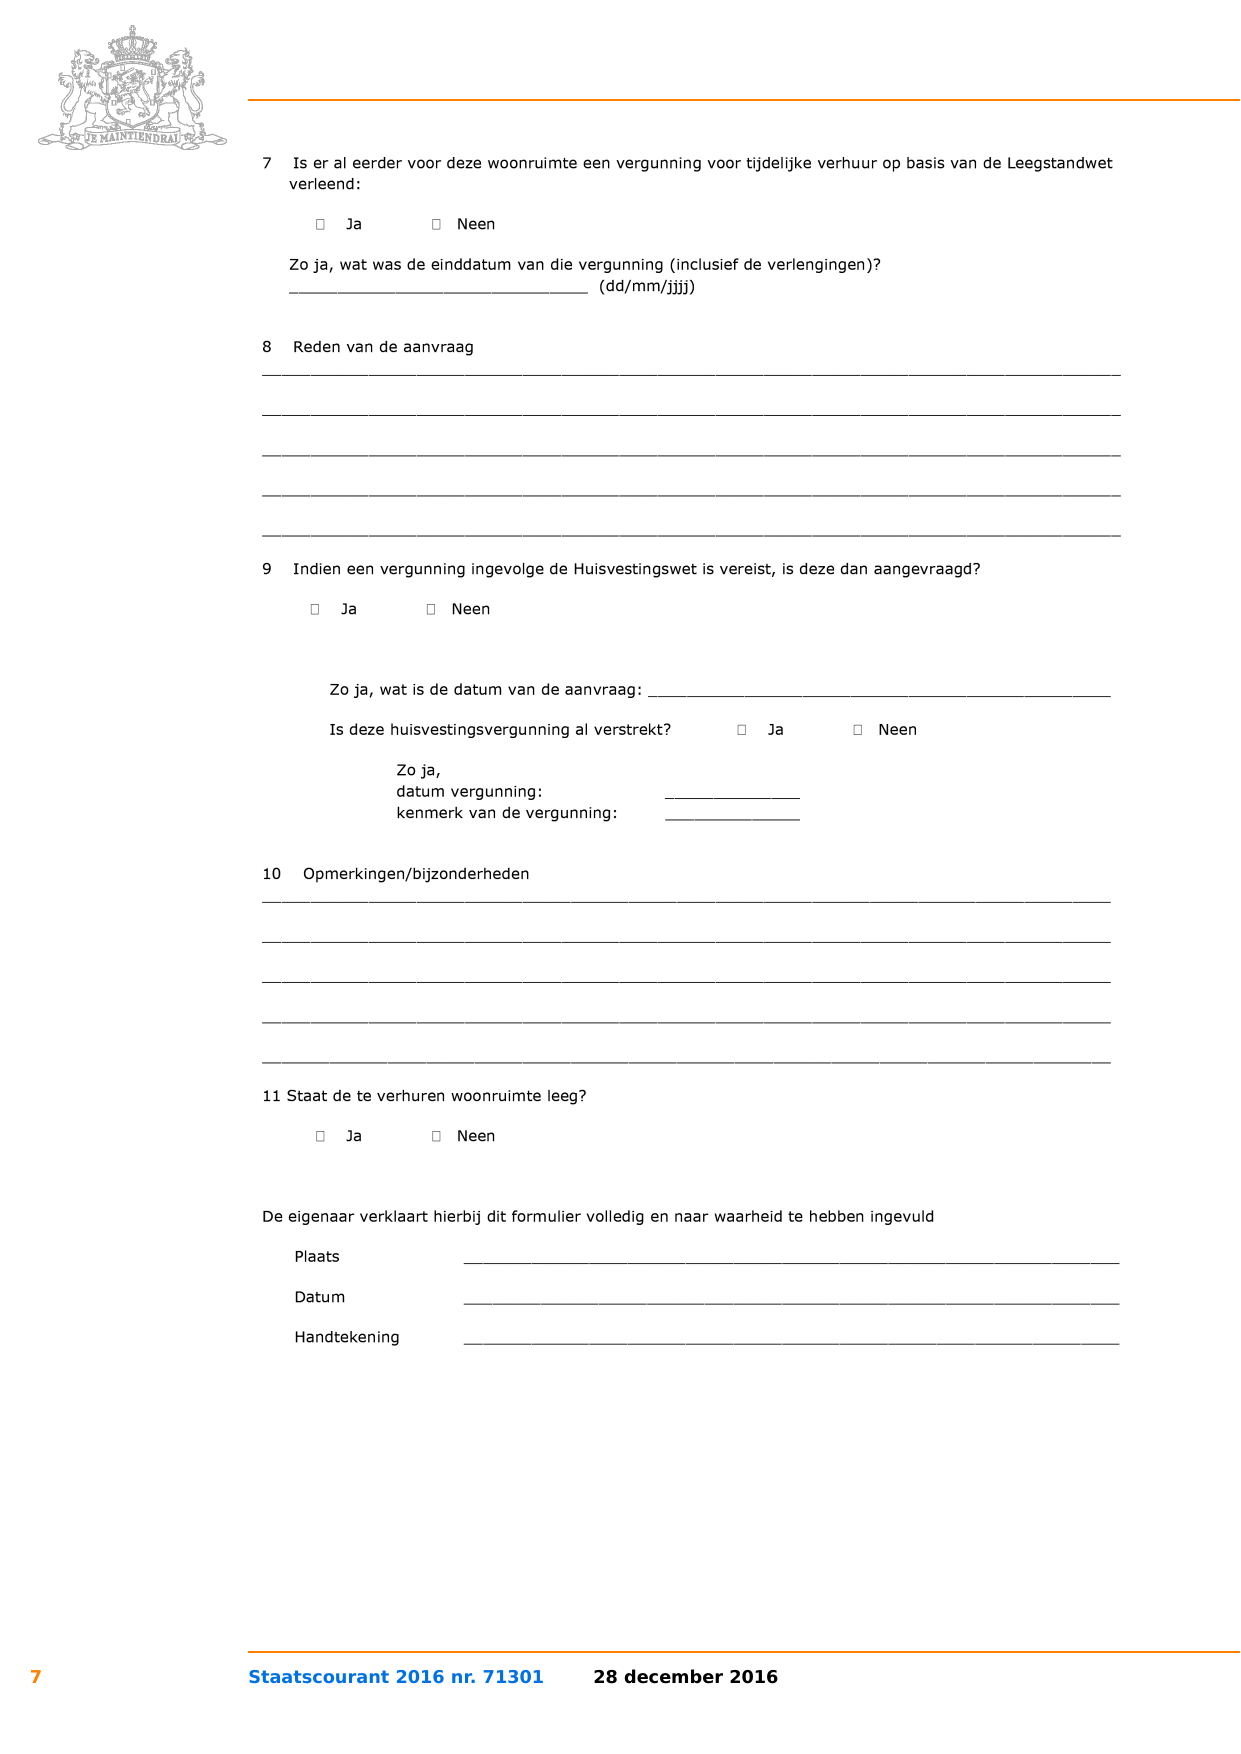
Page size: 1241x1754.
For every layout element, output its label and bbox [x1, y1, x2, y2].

picture [38, 25, 227, 150]
picture [248, 151, 1134, 1351]
